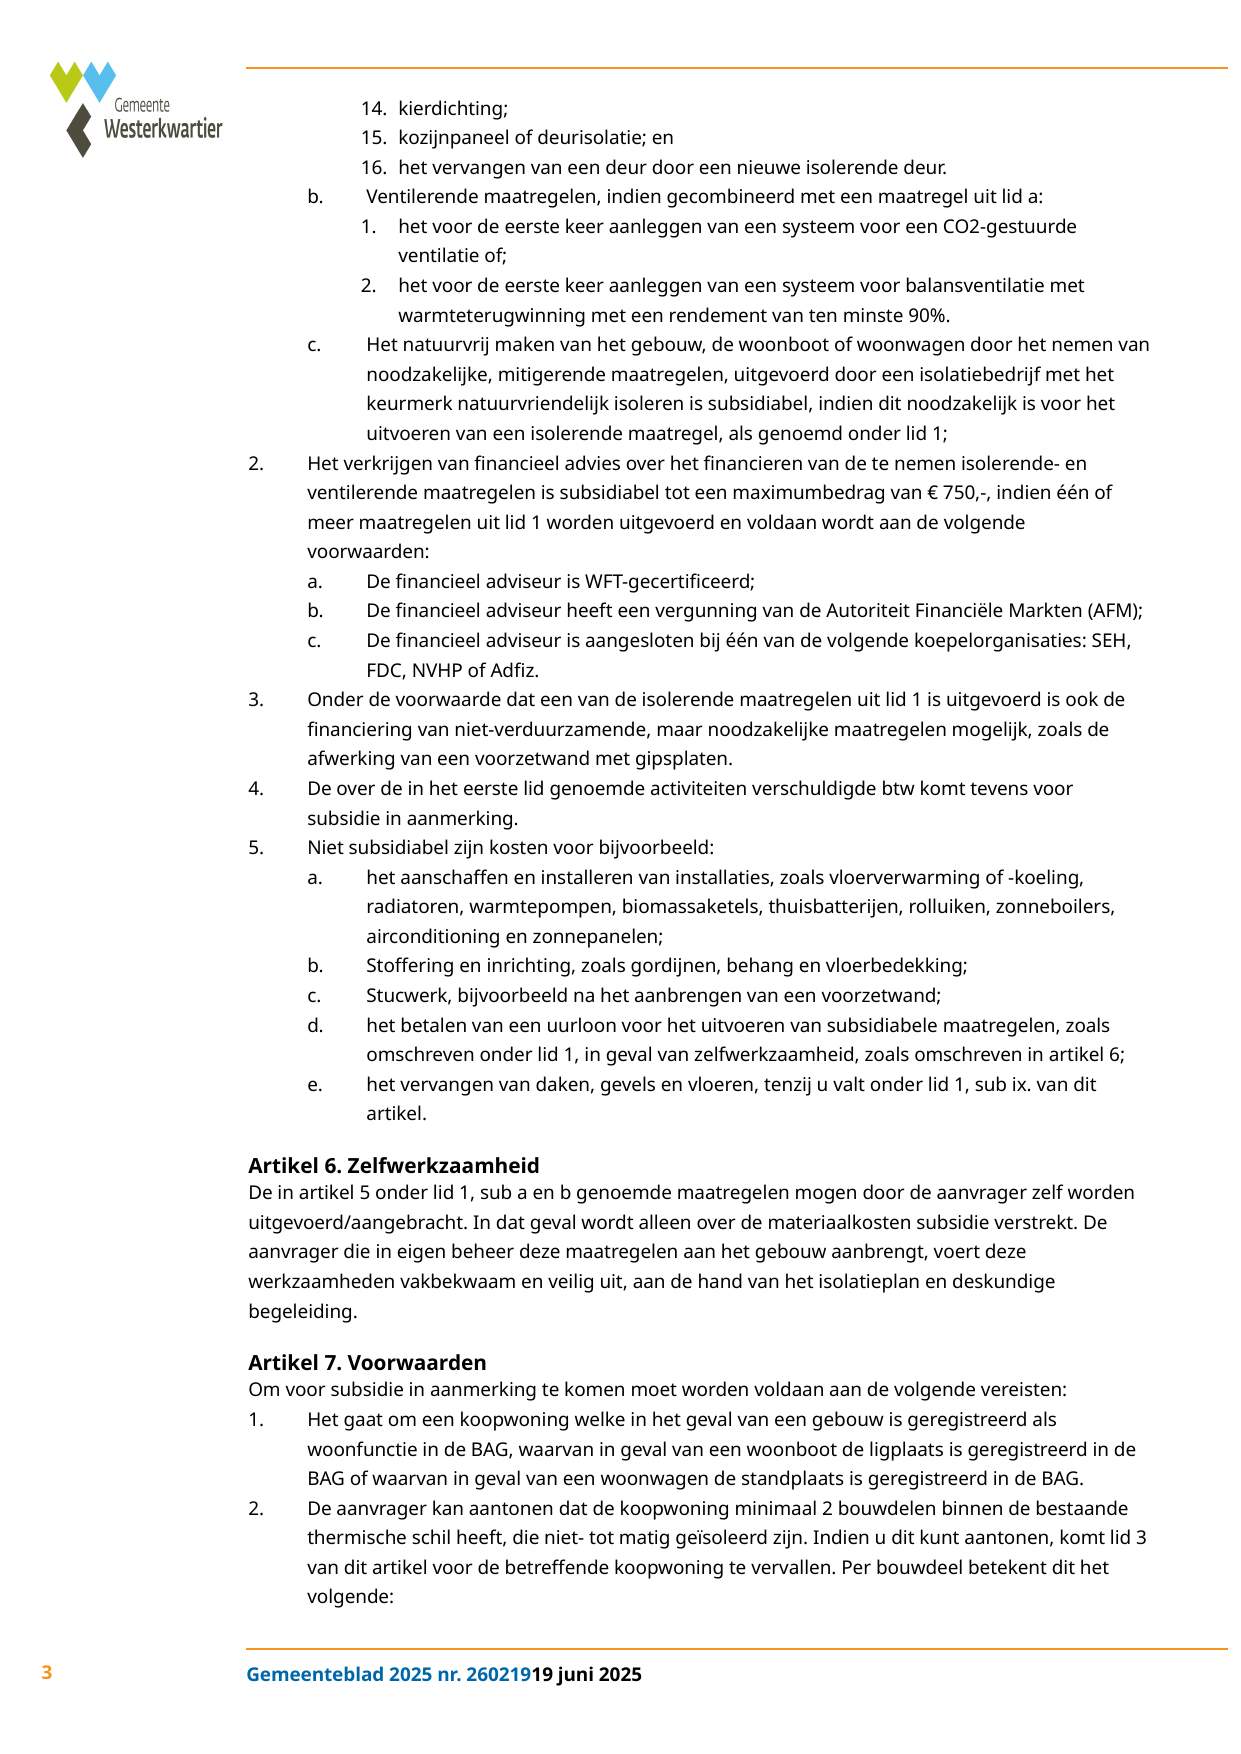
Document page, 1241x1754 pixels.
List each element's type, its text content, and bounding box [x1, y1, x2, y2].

text Artikel 7. Voorwaarden [248, 1348, 1152, 1377]
list Niet subsidiabel zijn kosten voor bijvoorbeeld: [248, 834, 1152, 860]
picture [41, 47, 231, 172]
list kozijnpaneel of deurisolatie; en [361, 124, 1152, 150]
list Stoffering en inrichting, zoals gordijnen, behang en vloerbedekking; [307, 953, 1152, 978]
list De aanvrager kan aantonen dat de koopwoning minimaal 2 bouwdelen binnen de bestaande thermische schil heeft, die niet- tot matig geïsoleerd zijn. Indien u dit kunt aantonen, komt lid 3 van dit artikel voor de betreffende koopwoning te vervallen. Per bouwdeel betekent dit het volgende: [248, 1495, 1152, 1609]
list het voor de eerste keer aanleggen van een systeem voor balansventilatie met warmteterugwinning met een rendement van ten minste 90%. [361, 272, 1152, 328]
list het vervangen van een deur door een nieuwe isolerende deur. [361, 154, 1152, 180]
list het vervangen van daken, gevels en vloeren, tenzij u valt onder lid 1, sub ix. van dit artikel. [307, 1071, 1152, 1126]
text Om voor subsidie in aanmerking te komen moet worden voldaan aan de volgende vereisten: [248, 1377, 1152, 1402]
list Onder de voorwaarde dat een van de isolerende maatregelen uit lid 1 is uitgevoerd is ook de financiering van niet-verduurzamende, maar noodzakelijke maatregelen mogelijk, zoals de afwerking van een voorzetwand met gipsplaten. [248, 686, 1152, 771]
list kierdichting; [361, 95, 1152, 121]
list Het verkrijgen van financieel advies over het financieren van de te nemen isolerende- en ventilerende maatregelen is subsidiabel tot een maximumbedrag van € 750,-, indien één of meer maatregelen uit lid 1 worden uitgevoerd en voldaan wordt aan de volgende voorwaarden: [248, 450, 1152, 564]
text Artikel 6. Zelfwerkzaamheid [248, 1151, 1152, 1179]
list Het natuurvrij maken van het gebouw, de woonboot of woonwagen door het nemen van noodzakelijke, mitigerende maatregelen, uitgevoerd door een isolatiebedrijf met het keurmerk natuurvriendelijk isoleren is subsidiabel, indien dit noodzakelijk is voor het uitvoeren van een isolerende maatregel, als genoemd onder lid 1; [307, 331, 1152, 446]
list De financieel adviseur heeft een vergunning van de Autoriteit Financiële Markten (AFM); [307, 598, 1152, 623]
list het aanschaffen en installeren van installaties, zoals vloerverwarming of -koeling, radiatoren, warmtepompen, biomassaketels, thuisbatterijen, rolluiken, zonneboilers, airconditioning en zonnepanelen; [307, 864, 1152, 949]
list het betalen van een uurloon voor het uitvoeren van subsidiabele maatregelen, zoals omschreven onder lid 1, in geval van zelfwerkzaamheid, zoals omschreven in artikel 6; [307, 1012, 1152, 1067]
list Het gaat om een koopwoning welke in het geval van een gebouw is geregistreerd als woonfunctie in de BAG, waarvan in geval van een woonboot de ligplaats is geregistreerd in de BAG of waarvan in geval van een woonwagen de standplaats is geregistreerd in de BAG. [248, 1406, 1152, 1491]
list Stucwerk, bijvoorbeeld na het aanbrengen van een voorzetwand; [307, 982, 1152, 1008]
list Ventilerende maatregelen, indien gecombineerd met een maatregel uit lid a: [307, 183, 1152, 209]
text De in artikel 5 onder lid 1, sub a en b genoemde maatregelen mogen door de aanvrager zelf worden uitgevoerd/aangebracht. In dat geval wordt alleen over de materiaalkosten subsidie verstrekt. De aanvrager die in eigen beheer deze maatregelen aan het gebouw aanbrengt, voert deze werkzaamheden vakbekwaam en veilig uit, aan de hand van het isolatieplan en deskundige begeleiding. [248, 1179, 1152, 1323]
list De financieel adviseur is WFT-gecertificeerd; [307, 568, 1152, 594]
list het voor de eerste keer aanleggen van een systeem voor een CO2-gestuurde ventilatie of; [361, 213, 1152, 268]
list De financieel adviseur is aangesloten bij één van de volgende koepelorganisaties: SEH, FDC, NVHP of Adfiz. [307, 627, 1152, 683]
list De over de in het eerste lid genoemde activiteiten verschuldigde btw komt tevens voor subsidie in aanmerking. [248, 775, 1152, 831]
